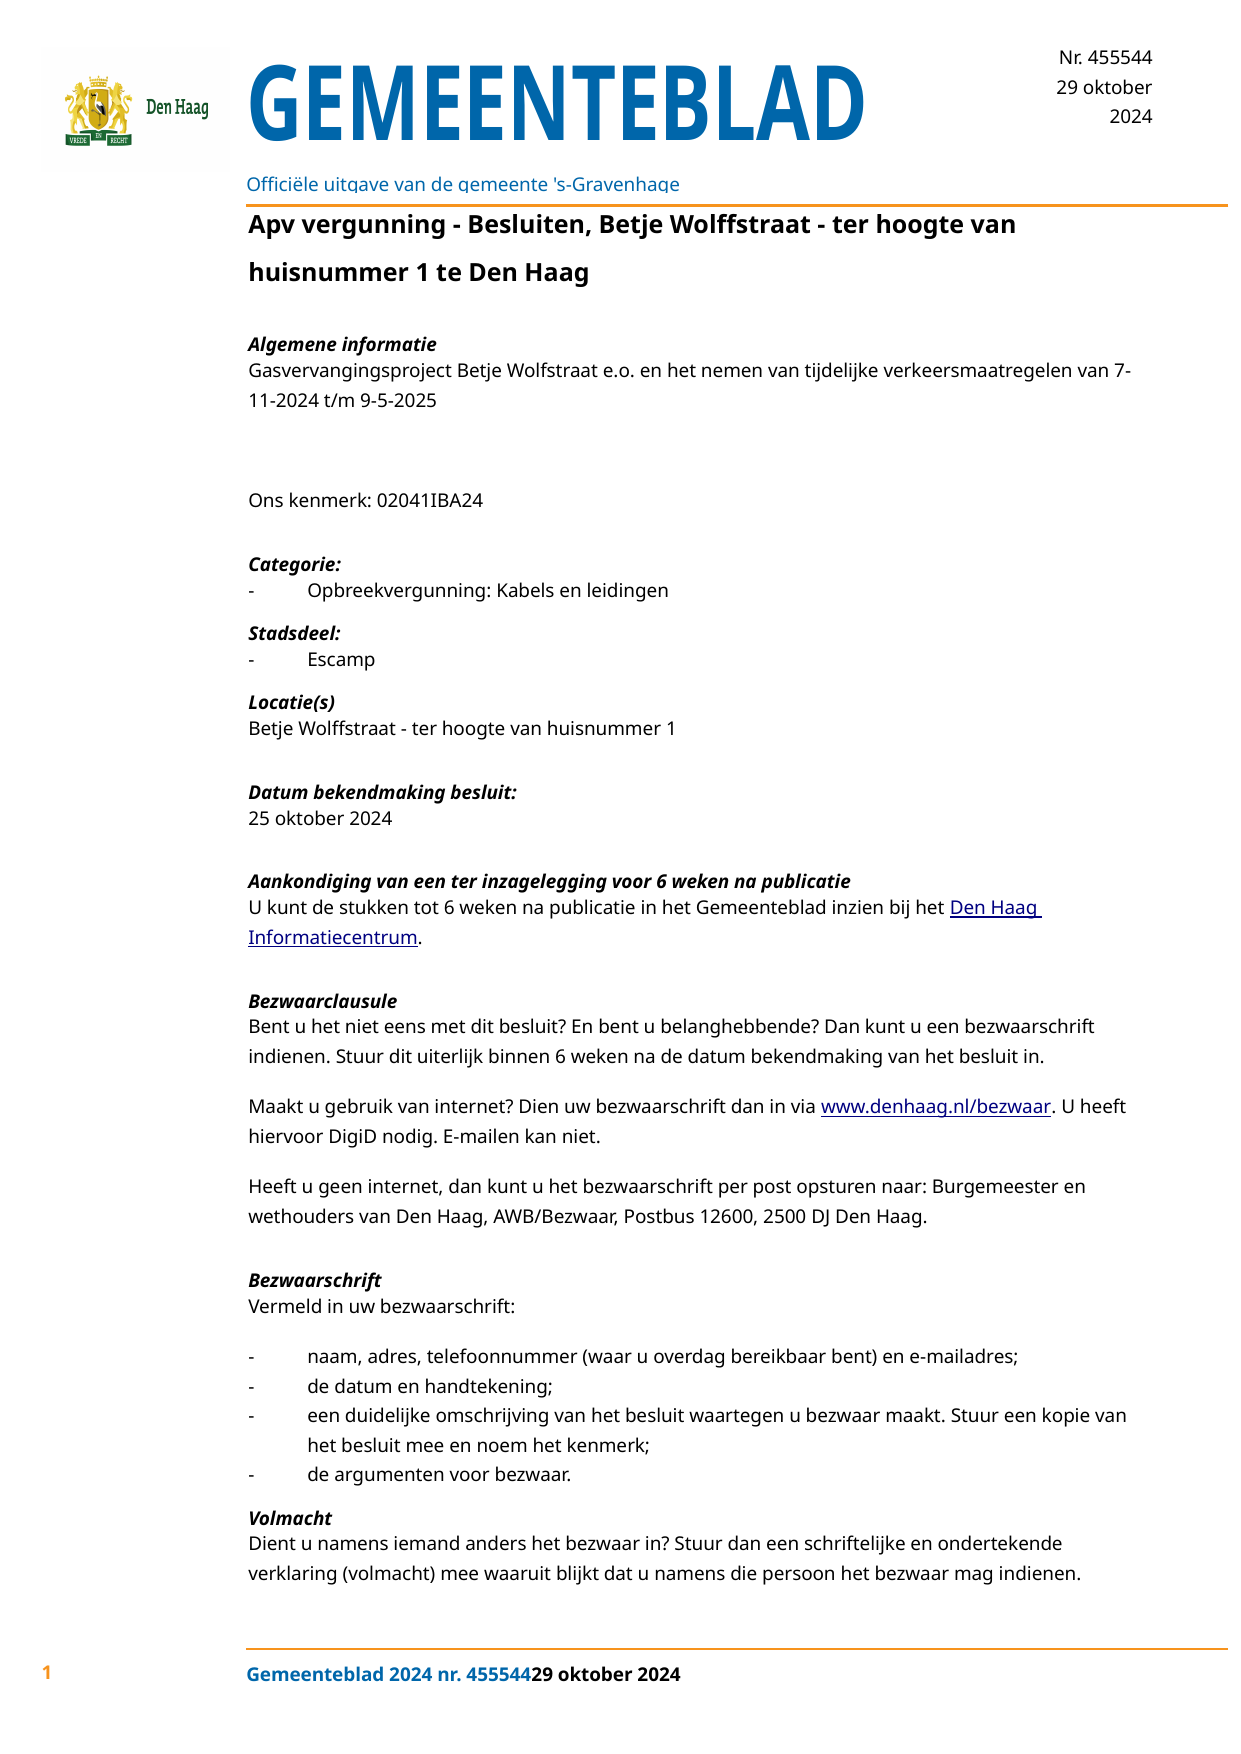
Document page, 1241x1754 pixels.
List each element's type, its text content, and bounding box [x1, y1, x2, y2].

text Bent u het niet eens met dit besluit? En bent u belanghebbende? Dan kunt u een bezwaarschrift indienen. Stuur dit uiterlijk binnen 6 weken na de datum bekendmaking van het besluit in. [248, 1014, 1152, 1069]
text Bezwaarschrift [248, 1267, 1152, 1293]
text Betje Wolffstraat - ter hoogte van huisnummer 1 [248, 715, 1152, 741]
text Algemene informatie [248, 331, 1152, 357]
list naam, adres, telefoonnummer (waar u overdag bereikbaar bent) en e-mailadres; [248, 1343, 1152, 1369]
text Datum bekendmaking besluit: [248, 779, 1152, 805]
text Ons kenmerk: 02041IBA24 [248, 488, 1152, 513]
text Apv vergunning - Besluiten, Betje Wolffstraat - ter hoogte van huisnummer 1 te Den Haag [248, 207, 1152, 288]
list een duidelijke omschrijving van het besluit waartegen u bezwaar maakt. Stuur een kopie van het besluit mee en noem het kenmerk; [248, 1402, 1152, 1458]
text Stadsdeel: [248, 620, 1152, 646]
text U kunt de stukken tot 6 weken na publicatie in het Gemeenteblad inzien bij het Den Haag Informatiecentrum. [248, 894, 1152, 950]
list Opbreekvergunning: Kabels en leidingen [248, 577, 1152, 603]
list Escamp [248, 646, 1152, 672]
list de datum en handtekening; [248, 1373, 1152, 1399]
picture [41, 47, 231, 172]
text Bezwaarclausule [248, 988, 1152, 1014]
text Heeft u geen internet, dan kunt u het bezwaarschrift per post opsturen naar: Burgemeester en wethouders van Den Haag, AWB/Bezwaar, Postbus 12600, 2500 DJ Den Haag. [248, 1174, 1152, 1229]
text Locatie(s) [248, 689, 1152, 715]
text Aankondiging van een ter inzagelegging voor 6 weken na publicatie [248, 869, 1152, 894]
text 25 oktober 2024 [248, 805, 1152, 830]
text Gasvervangingsproject Betje Wolfstraat e.o. en het nemen van tijdelijke verkeersmaatregelen van 7-11-2024 t/m 9-5-2025 [248, 357, 1152, 412]
text Categorie: [248, 552, 1152, 577]
text Vermeld in uw bezwaarschrift: [248, 1293, 1152, 1319]
list de argumenten voor bezwaar. [248, 1462, 1152, 1487]
text Volmacht [248, 1505, 1152, 1531]
text Maakt u gebruik van internet? Dien uw bezwaarschrift dan in via www.denhaag.nl/bezwaar. U heeft hiervoor DigiD nodig. E-mailen kan niet. [248, 1094, 1152, 1149]
text Dient u namens iemand anders het bezwaar in? Stuur dan een schriftelijke en ondertekende verklaring (volmacht) mee waaruit blijkt dat u namens die persoon het bezwaar mag indienen. [248, 1531, 1152, 1586]
